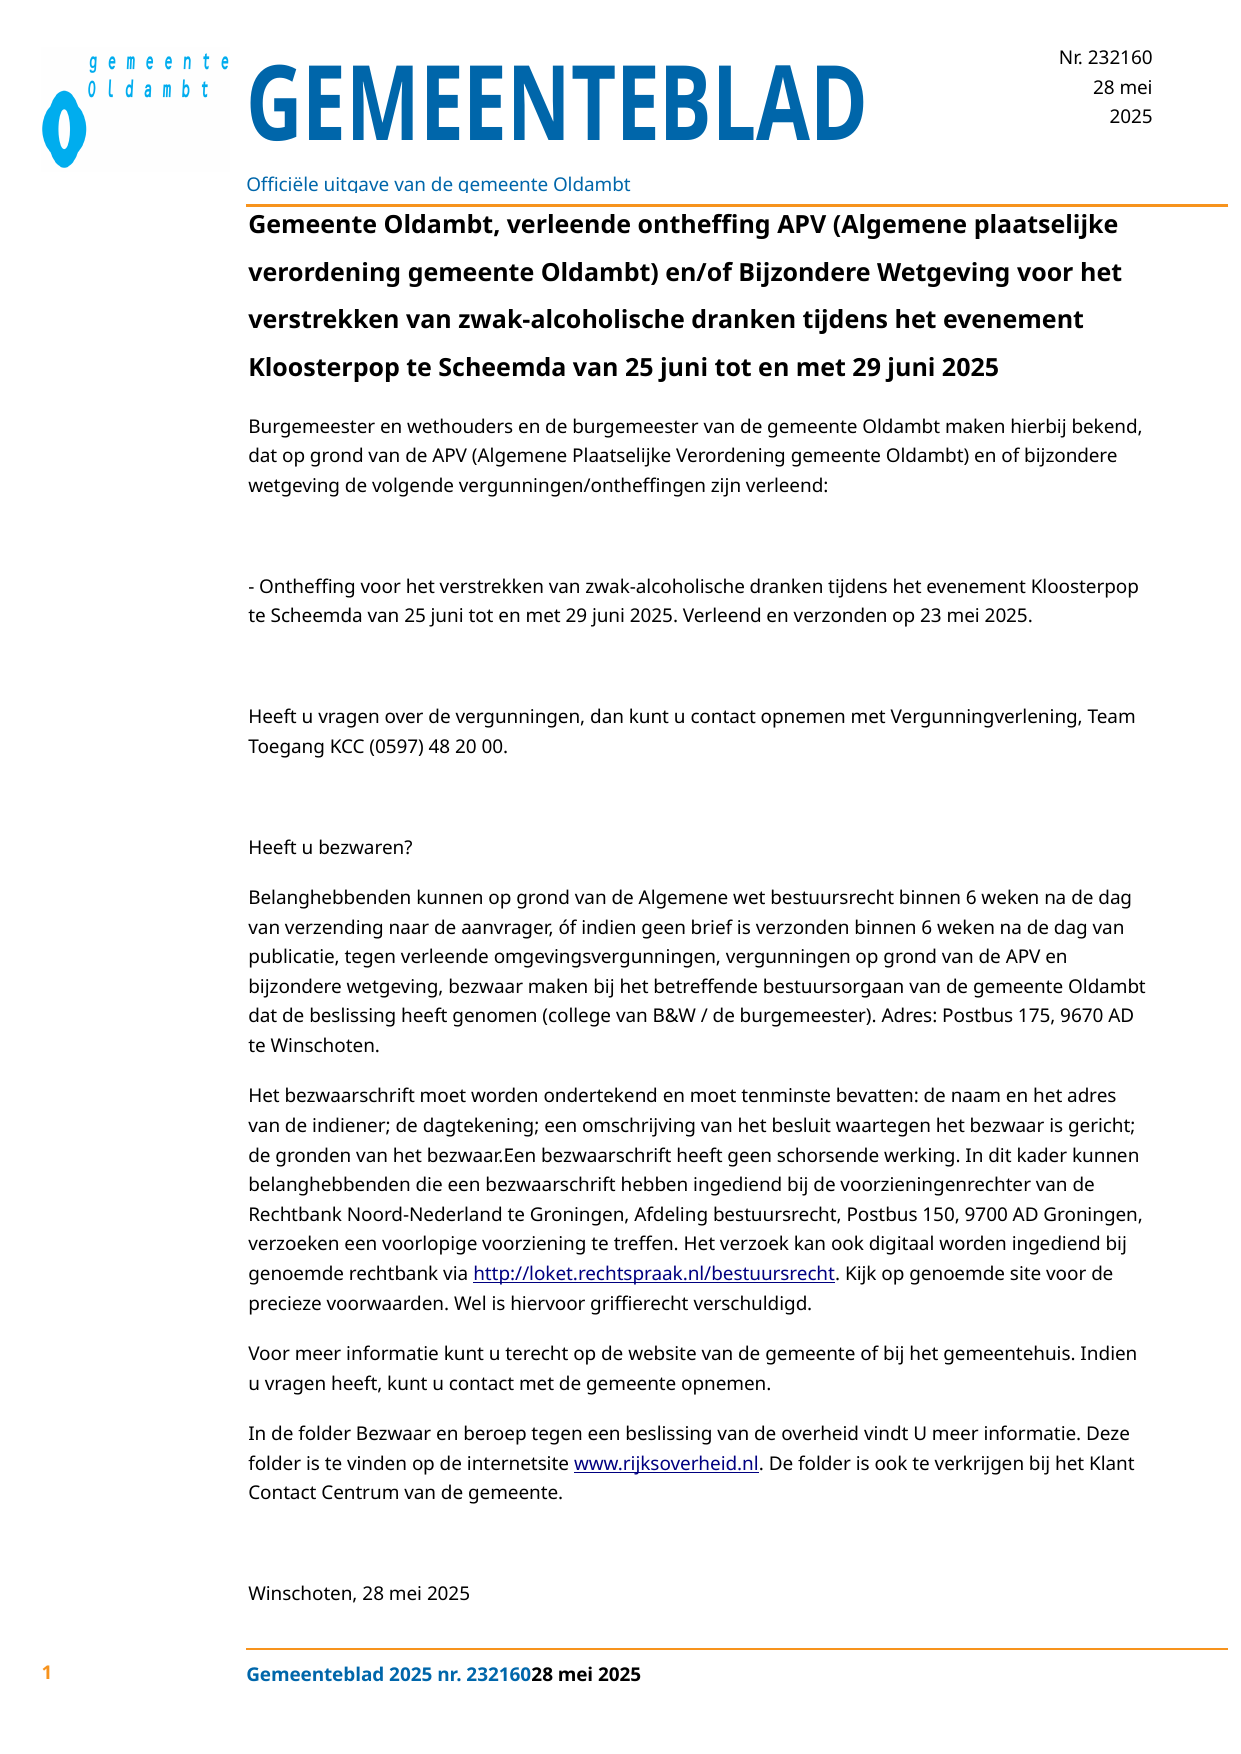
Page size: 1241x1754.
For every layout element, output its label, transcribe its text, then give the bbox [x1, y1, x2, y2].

text - Ontheffing voor het verstrekken van zwak-alcoholische dranken tijdens het evenement Kloosterpop te Scheemda van 25 juni tot en met 29 juni 2025. Verleend en verzonden op 23 mei 2025. [248, 573, 1152, 628]
text In de folder Bezwaar en beroep tegen een beslissing van de overheid vindt U meer informatie. Deze folder is te vinden op de internetsite www.rijksoverheid.nl. De folder is ook te verkrijgen bij het Klant Contact Centrum van de gemeente. [248, 1420, 1152, 1505]
text Burgemeester en wethouders en de burgemeester van de gemeente Oldambt maken hierbij bekend, dat op grond van de APV (Algemene Plaatselijke Verordening gemeente Oldambt) en of bijzondere wetgeving de volgende vergunningen/ontheffingen zijn verleend: [248, 413, 1152, 498]
text Het bezwaarschrift moet worden ondertekend en moet tenminste bevatten: de naam en het adres van de indiener; de dagtekening; een omschrijving van het besluit waartegen het bezwaar is gericht; de gronden van het bezwaar.Een bezwaarschrift heeft geen schorsende werking. In dit kader kunnen belanghebbenden die een bezwaarschrift hebben ingediend bij de voorzieningenrechter van de Rechtbank Noord-Nederland te Groningen, Afdeling bestuursrecht, Postbus 150, 9700 AD Groningen, verzoeken een voorlopige voorziening te treffen. Het verzoek kan ook digitaal worden ingediend bij genoemde rechtbank via http://loket.rechtspraak.nl/bestuursrecht. Kijk op genoemde site voor de precieze voorwaarden. Wel is hiervoor griffierecht verschuldigd. [248, 1083, 1152, 1316]
text Voor meer informatie kunt u terecht op de website van de gemeente of bij het gemeentehuis. Indien u vragen heeft, kunt u contact met de gemeente opnemen. [248, 1340, 1152, 1396]
text Winschoten, 28 mei 2025 [248, 1580, 1152, 1606]
text Gemeente Oldambt, verleende ontheffing APV (Algemene plaatselijke verordening gemeente Oldambt) en/of Bijzondere Wetgeving voor het verstrekken van zwak-alcoholische dranken tijdens het evenement Kloosterpop te Scheemda van 25 juni tot en met 29 juni 2025 [248, 207, 1152, 384]
text Heeft u vragen over de vergunningen, dan kunt u contact opnemen met Vergunningverlening, Team Toegang KCC (0597) 48 20 00. [248, 703, 1152, 759]
text Heeft u bezwaren? [248, 834, 1152, 860]
picture [41, 47, 231, 172]
text Belanghebbenden kunnen op grond van de Algemene wet bestuursrecht binnen 6 weken na de dag van verzending naar de aanvrager, óf indien geen brief is verzonden binnen 6 weken na de dag van publicatie, tegen verleende omgevingsvergunningen, vergunningen op grond van de APV en bijzondere wetgeving, bezwaar maken bij het betreffende bestuursorgaan van de gemeente Oldambt dat de beslissing heeft genomen (college van B&W / de burgemeester). Adres: Postbus 175, 9670 AD te Winschoten. [248, 884, 1152, 1058]
